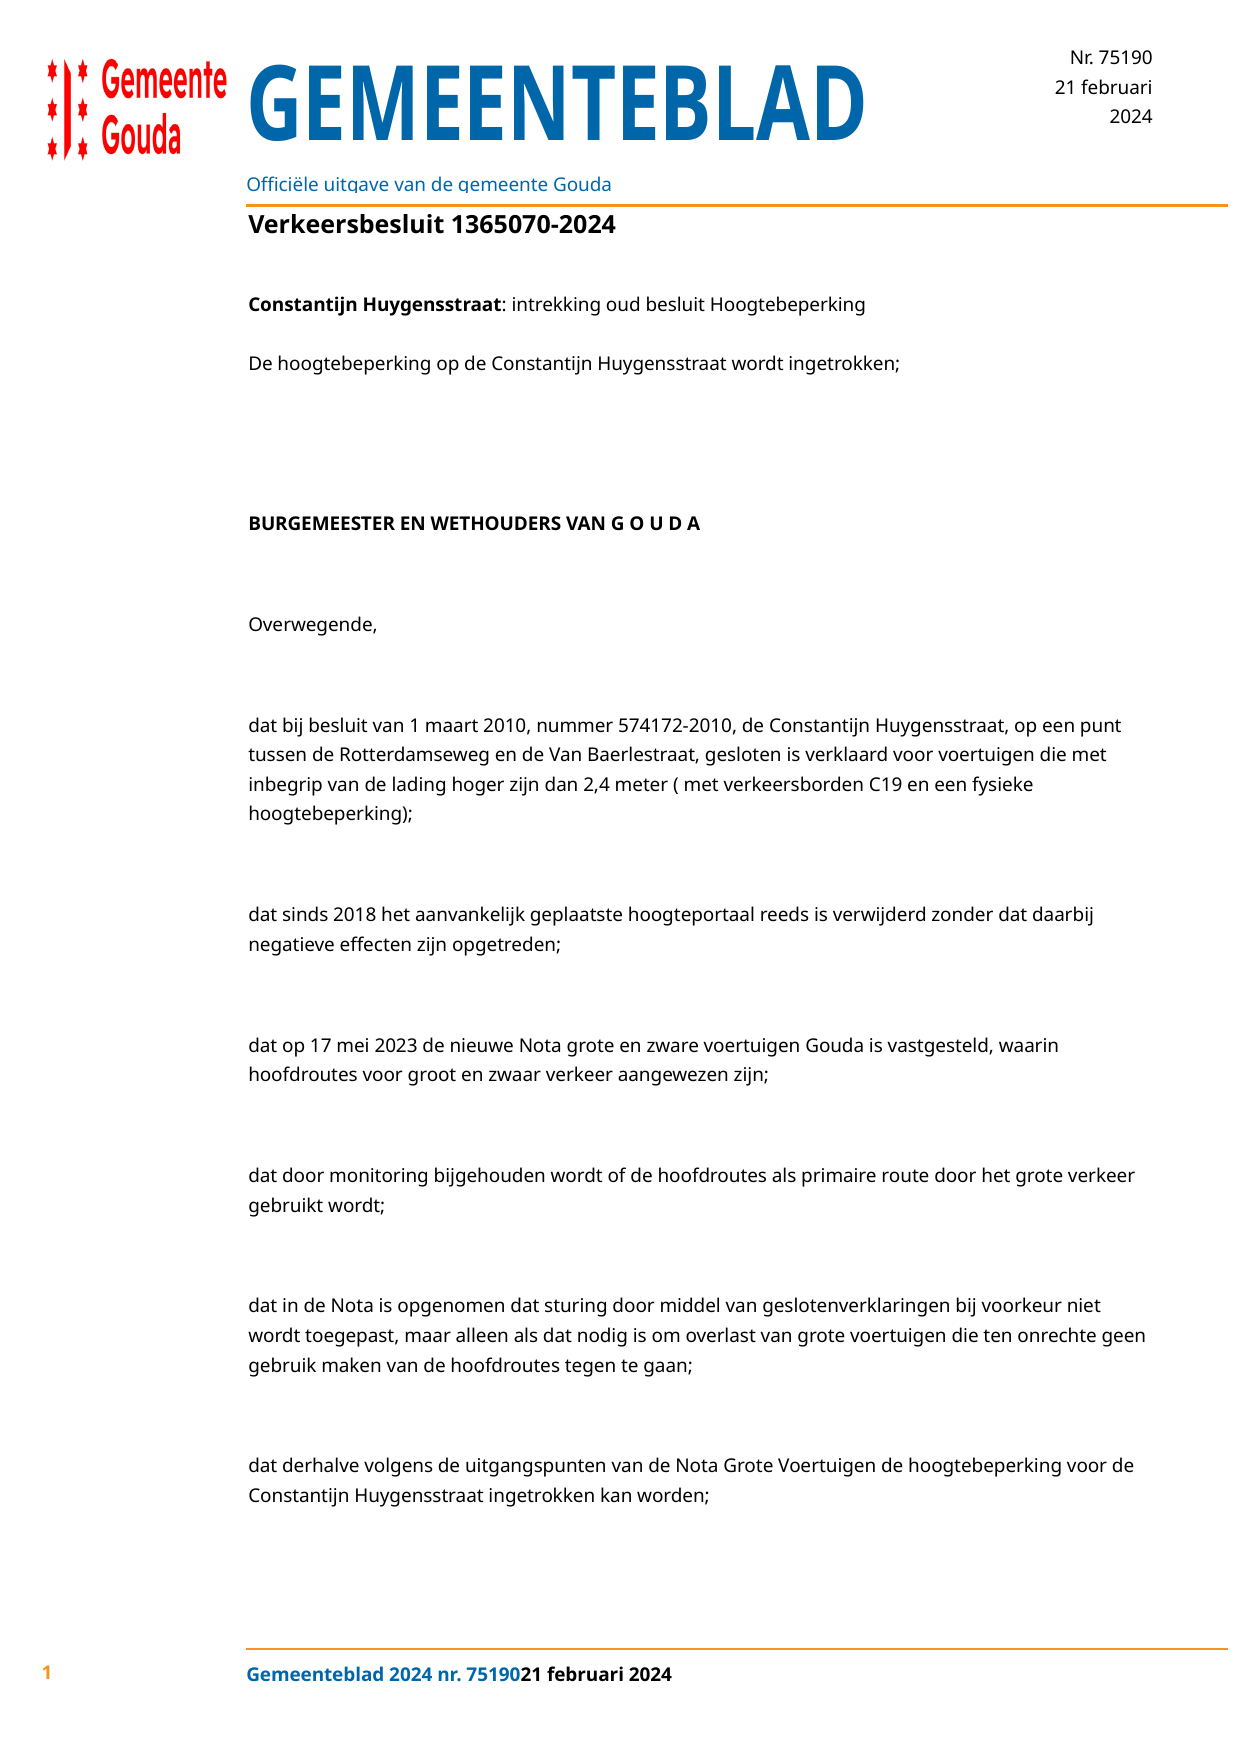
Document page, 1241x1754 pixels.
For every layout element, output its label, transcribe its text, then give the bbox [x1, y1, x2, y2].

text Overwegende, [248, 611, 1152, 637]
text dat sinds 2018 het aanvankelijk geplaatste hoogteportaal reeds is verwijderd zonder dat daarbij negatieve effecten zijn opgetreden; [248, 901, 1152, 957]
text De hoogtebeperking op de Constantijn Huygensstraat wordt ingetrokken; [248, 350, 1152, 376]
text Verkeersbesluit 1365070-2024 [248, 207, 1152, 241]
picture [41, 47, 231, 172]
text Constantijn Huygensstraat: intrekking oud besluit Hoogtebeperking [248, 291, 1152, 317]
text dat in de Nota is opgenomen dat sturing door middel van geslotenverklaringen bij voorkeur niet wordt toegepast, maar alleen als dat nodig is om overlast van grote voertuigen die ten onrechte geen gebruik maken van de hoofdroutes tegen te gaan; [248, 1293, 1152, 1378]
text dat door monitoring bijgehouden wordt of de hoofdroutes als primaire route door het grote verkeer gebruikt wordt; [248, 1162, 1152, 1218]
text dat derhalve volgens de uitgangspunten van de Nota Grote Voertuigen de hoogtebeperking voor de Constantijn Huygensstraat ingetrokken kan worden; [248, 1453, 1152, 1508]
text BURGEMEESTER EN WETHOUDERS VAN G O U D A [248, 510, 1152, 536]
text dat bij besluit van 1 maart 2010, nummer 574172-2010, de Constantijn Huygensstraat, op een punt tussen de Rotterdamseweg en de Van Baerlestraat, gesloten is verklaard voor voertuigen die met inbegrip van de lading hoger zijn dan 2,4 meter ( met verkeersborden C19 en een fysieke hoogtebeperking); [248, 712, 1152, 826]
text dat op 17 mei 2023 de nieuwe Nota grote en zware voertuigen Gouda is vastgesteld, waarin hoofdroutes voor groot en zwaar verkeer aangewezen zijn; [248, 1032, 1152, 1087]
